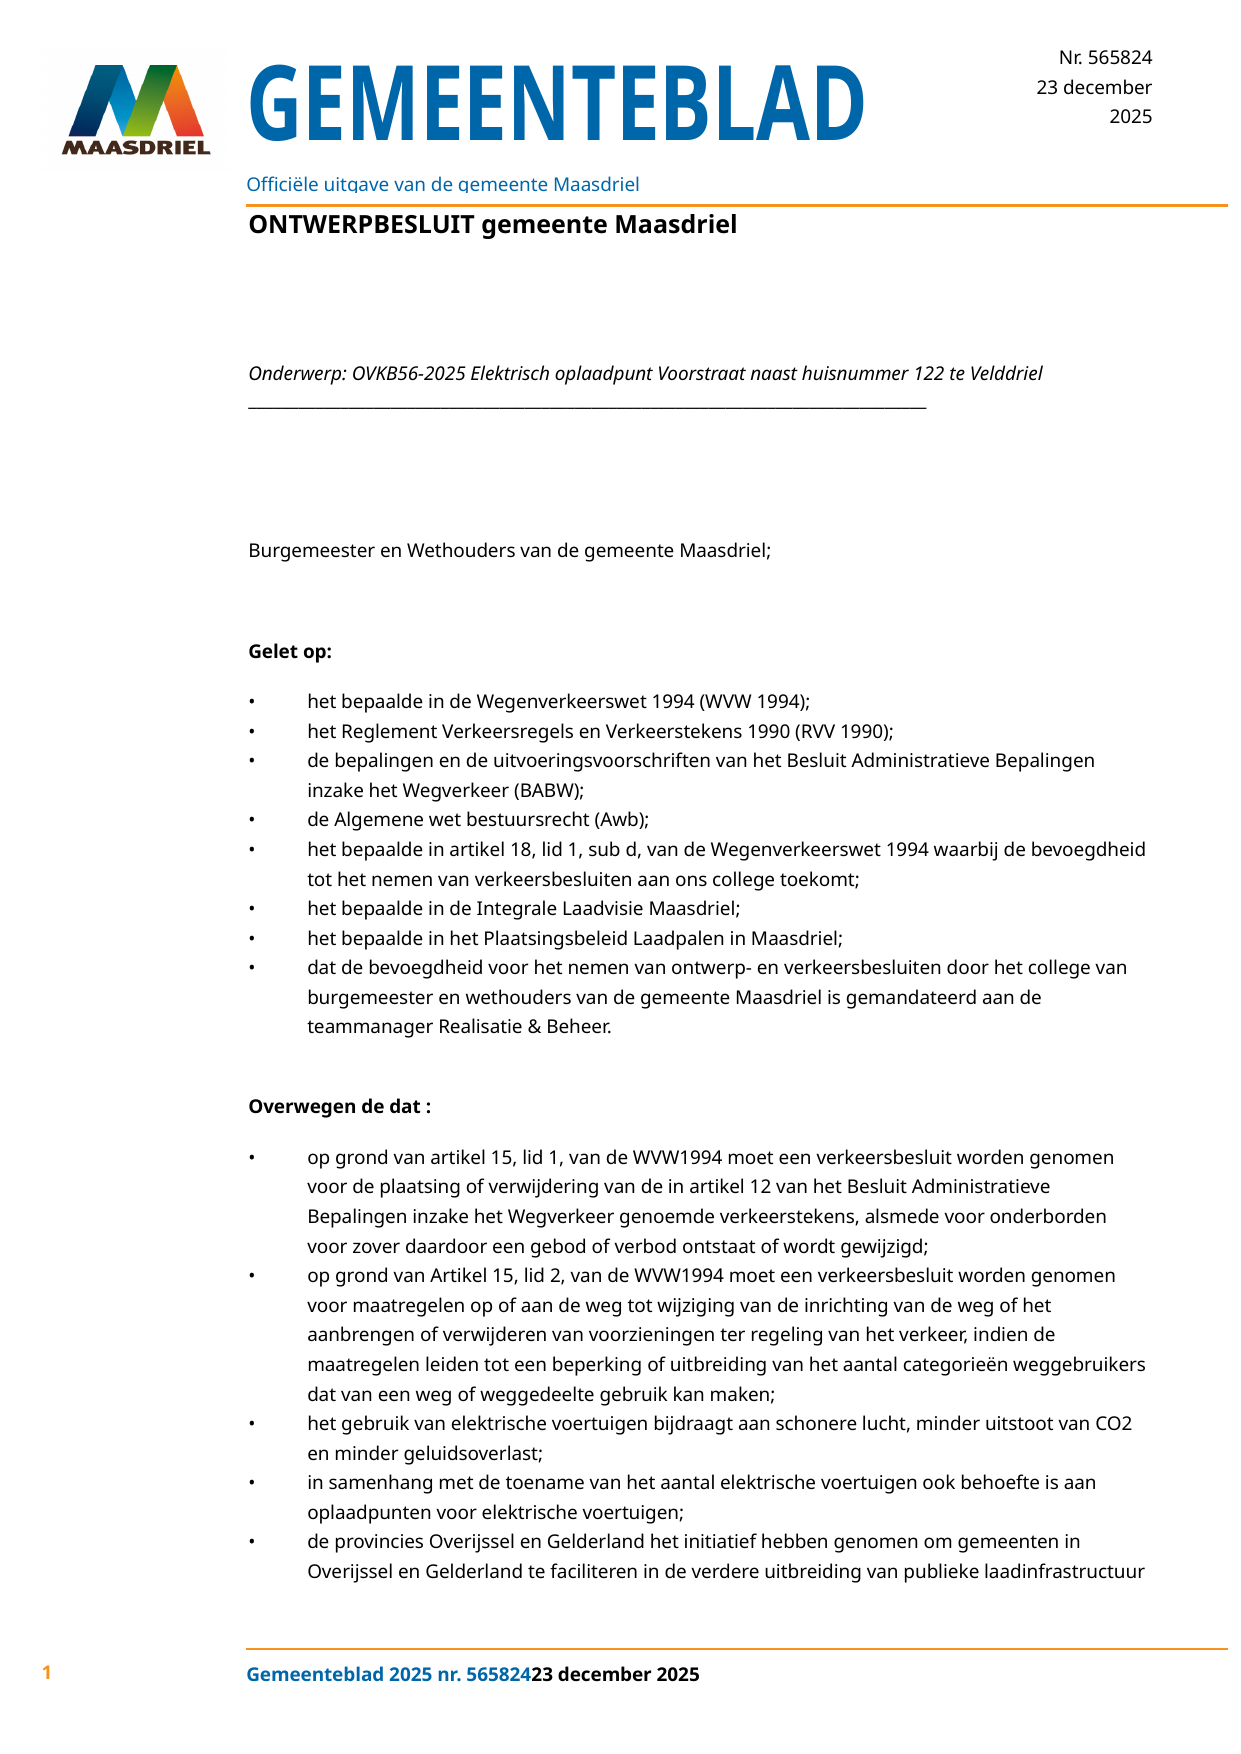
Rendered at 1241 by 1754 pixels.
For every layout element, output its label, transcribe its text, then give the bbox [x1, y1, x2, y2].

list het gebruik van elektrische voertuigen bijdraagt aan schonere lucht, minder uitstoot van CO2 en minder geluidsoverlast; [248, 1410, 1152, 1466]
list op grond van artikel 15, lid 1, van de WVW1994 moet een verkeersbesluit worden genomen voor de plaatsing of verwijdering van de in artikel 12 van het Besluit Administratieve Bepalingen inzake het Wegverkeer genoemde verkeerstekens, alsmede voor onderborden voor zover daardoor een gebod of verbod ontstaat of wordt gewijzigd; [248, 1144, 1152, 1258]
list het bepaalde in het Plaatsingsbeleid Laadpalen in Maasdriel; [248, 925, 1152, 951]
text Gelet op: [248, 638, 1152, 663]
list de provincies Overijssel en Gelderland het initiatief hebben genomen om gemeenten in Overijssel en Gelderland te faciliteren in de verdere uitbreiding van publieke laadinfrastructuur [248, 1529, 1152, 1584]
list op grond van Artikel 15, lid 2, van de WVW1994 moet een verkeersbesluit worden genomen voor maatregelen op of aan de weg tot wijziging van de inrichting van de weg of het aanbrengen of verwijderen van voorzieningen ter regeling van het verkeer, indien de maatregelen leiden tot een beperking of uitbreiding van het aantal categorieën weggebruikers dat van een weg of weggedeelte gebruik kan maken; [248, 1262, 1152, 1406]
text _________________________________________________________________________________ [248, 386, 1152, 411]
list het bepaalde in de Integrale Laadvisie Maasdriel; [248, 895, 1152, 921]
list dat de bevoegdheid voor het nemen van ontwerp- en verkeersbesluiten door het college van burgemeester en wethouders van de gemeente Maasdriel is gemandateerd aan de teammanager Realisatie & Beheer. [248, 954, 1152, 1039]
text Onderwerp: OVKB56-2025 Elektrisch oplaadpunt Voorstraat naast huisnummer 122 te Velddriel [248, 360, 1152, 386]
list het bepaalde in de Wegenverkeerswet 1994 (WVW 1994); [248, 688, 1152, 714]
list het bepaalde in artikel 18, lid 1, sub d, van de Wegenverkeerswet 1994 waarbij de bevoegdheid tot het nemen van verkeersbesluiten aan ons college toekomt; [248, 836, 1152, 891]
text Overwegen de dat : [248, 1094, 1152, 1119]
list in samenhang met de toename van het aantal elektrische voertuigen ook behoefte is aan oplaadpunten voor elektrische voertuigen; [248, 1469, 1152, 1525]
list het Reglement Verkeersregels en Verkeerstekens 1990 (RVV 1990); [248, 718, 1152, 743]
list de bepalingen en de uitvoeringsvoorschriften van het Besluit Administratieve Bepalingen inzake het Wegverkeer (BABW); [248, 747, 1152, 803]
text Burgemeester en Wethouders van de gemeente Maasdriel; [248, 537, 1152, 563]
text ONTWERPBESLUIT gemeente Maasdriel [248, 207, 1152, 241]
picture [41, 47, 231, 172]
list de Algemene wet bestuursrecht (Awb); [248, 807, 1152, 832]
